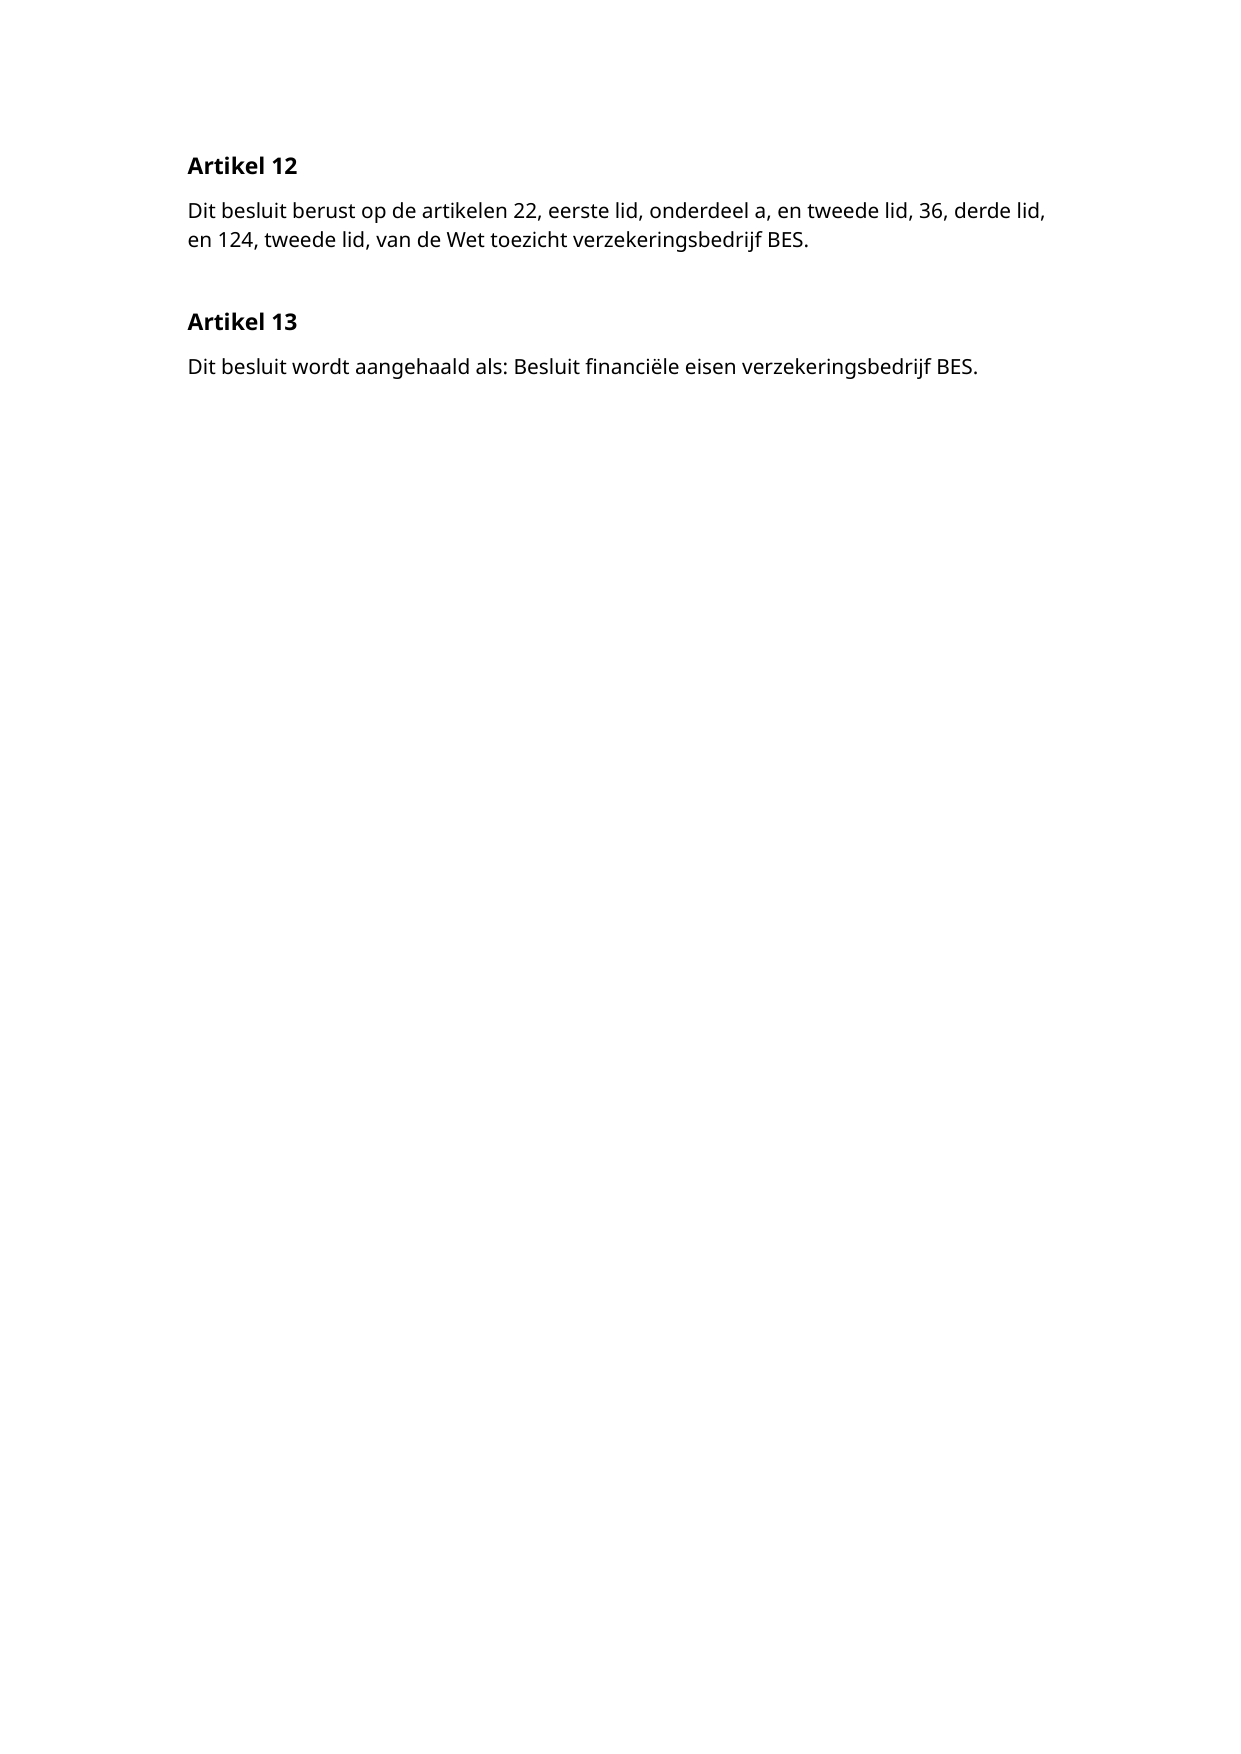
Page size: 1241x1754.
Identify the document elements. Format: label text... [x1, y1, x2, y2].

text Dit besluit wordt aangehaald als: Besluit financiële eisen verzekeringsbedrijf BES. [187, 352, 1053, 380]
subtitle Artikel 12 [187, 150, 1053, 181]
text Dit besluit berust op de artikelen 22, eerste lid, onderdeel a, en tweede lid, 36, derde lid, en 124, tweede lid, van de Wet toezicht verzekeringsbedrijf BES. [187, 196, 1053, 253]
subtitle Artikel 13 [187, 306, 1053, 337]
